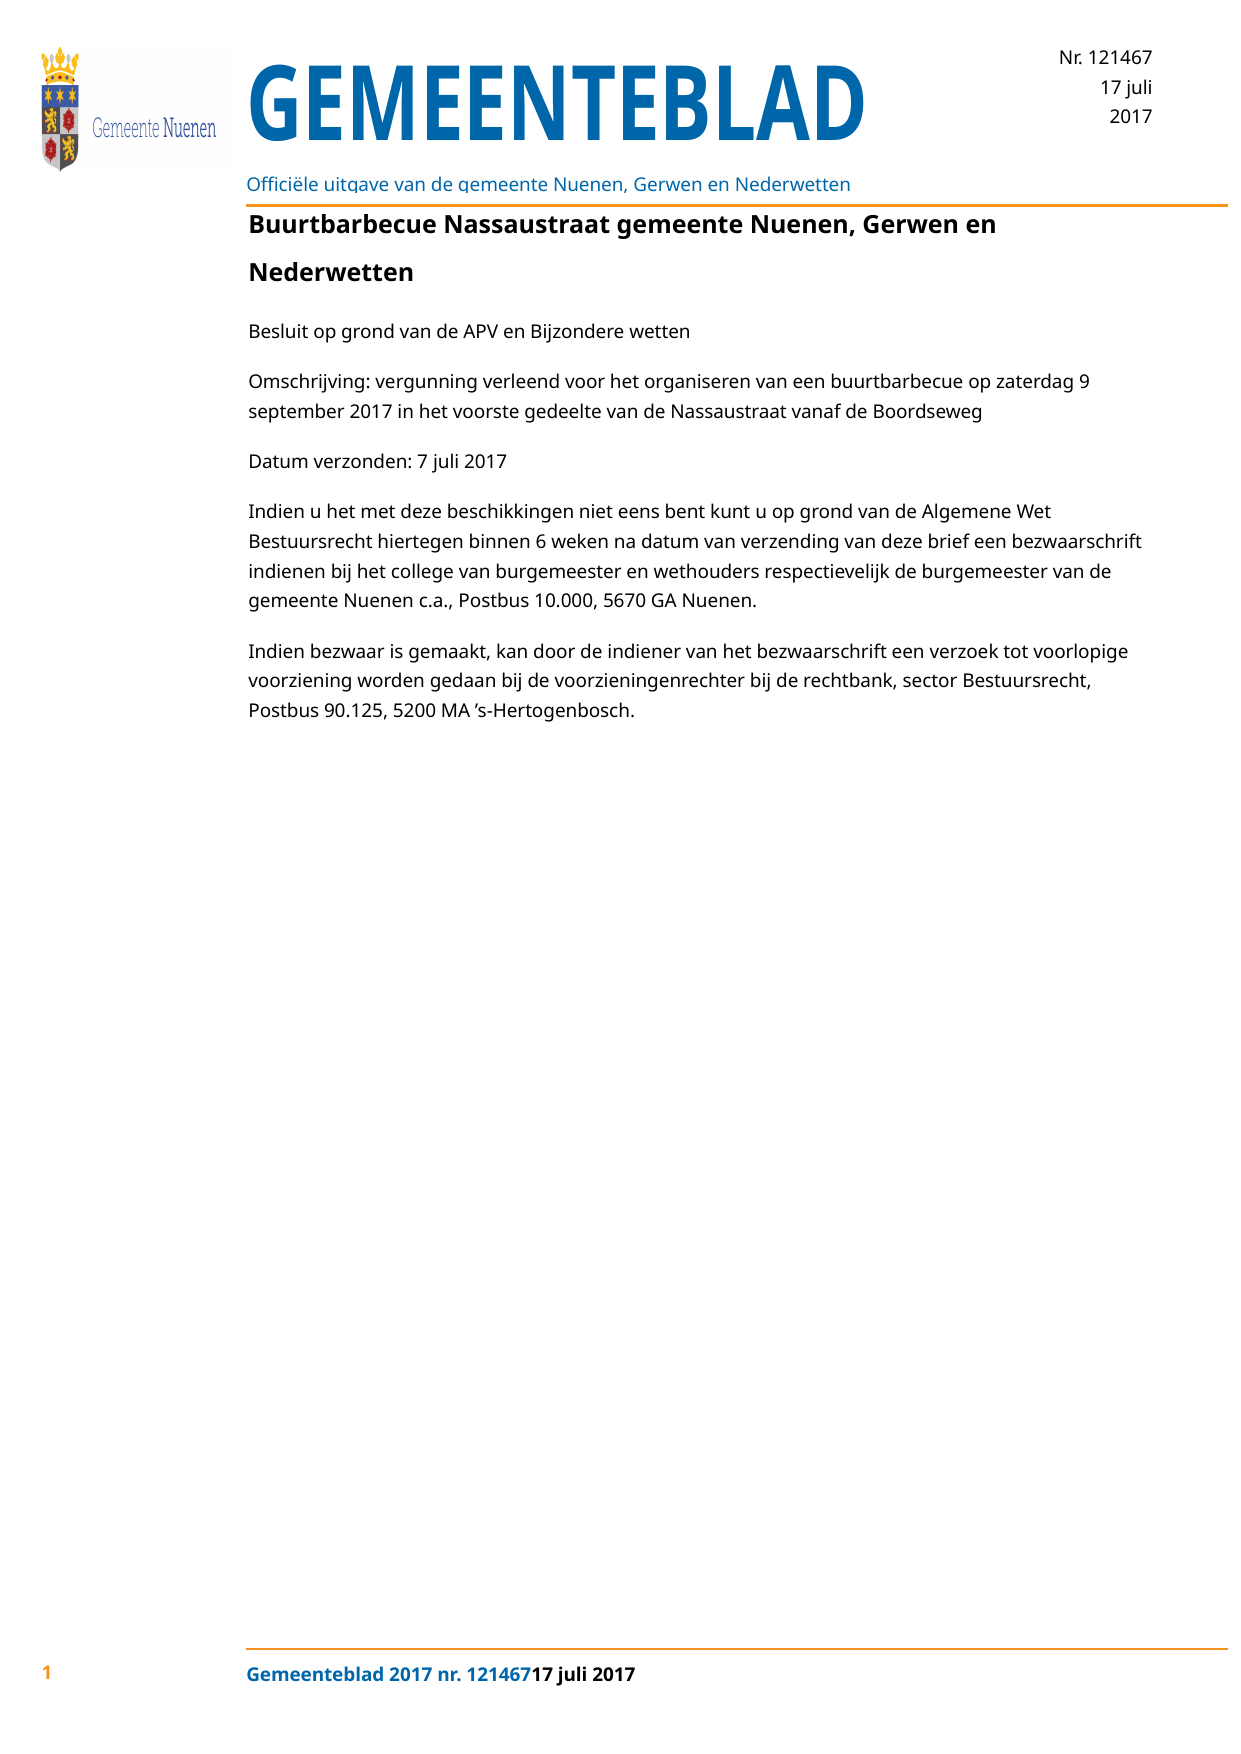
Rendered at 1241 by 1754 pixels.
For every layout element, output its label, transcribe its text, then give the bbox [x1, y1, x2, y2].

text Indien u het met deze beschikkingen niet eens bent kunt u op grond van de Algemene Wet Bestuursrecht hiertegen binnen 6 weken na datum van verzending van deze brief een bezwaarschrift indienen bij het college van burgemeester en wethouders respectievelijk de burgemeester van de gemeente Nuenen c.a., Postbus 10.000, 5670 GA Nuenen. [248, 499, 1152, 613]
text Besluit op grond van de APV en Bijzondere wetten [248, 318, 1152, 344]
text Indien bezwaar is gemaakt, kan door de indiener van het bezwaarschrift een verzoek tot voorlopige voorziening worden gedaan bij de voorzieningenrechter bij de rechtbank, sector Bestuursrecht, Postbus 90.125, 5200 MA ’s-Hertogenbosch. [248, 638, 1152, 723]
text Datum verzonden: 7 juli 2017 [248, 448, 1152, 474]
text Omschrijving: vergunning verleend voor het organiseren van een buurtbarbecue op zaterdag 9 september 2017 in het voorste gedeelte van de Nassaustraat vanaf de Boordseweg [248, 368, 1152, 424]
text Buurtbarbecue Nassaustraat gemeente Nuenen, Gerwen en Nederwetten [248, 207, 1152, 288]
picture [41, 47, 231, 172]
